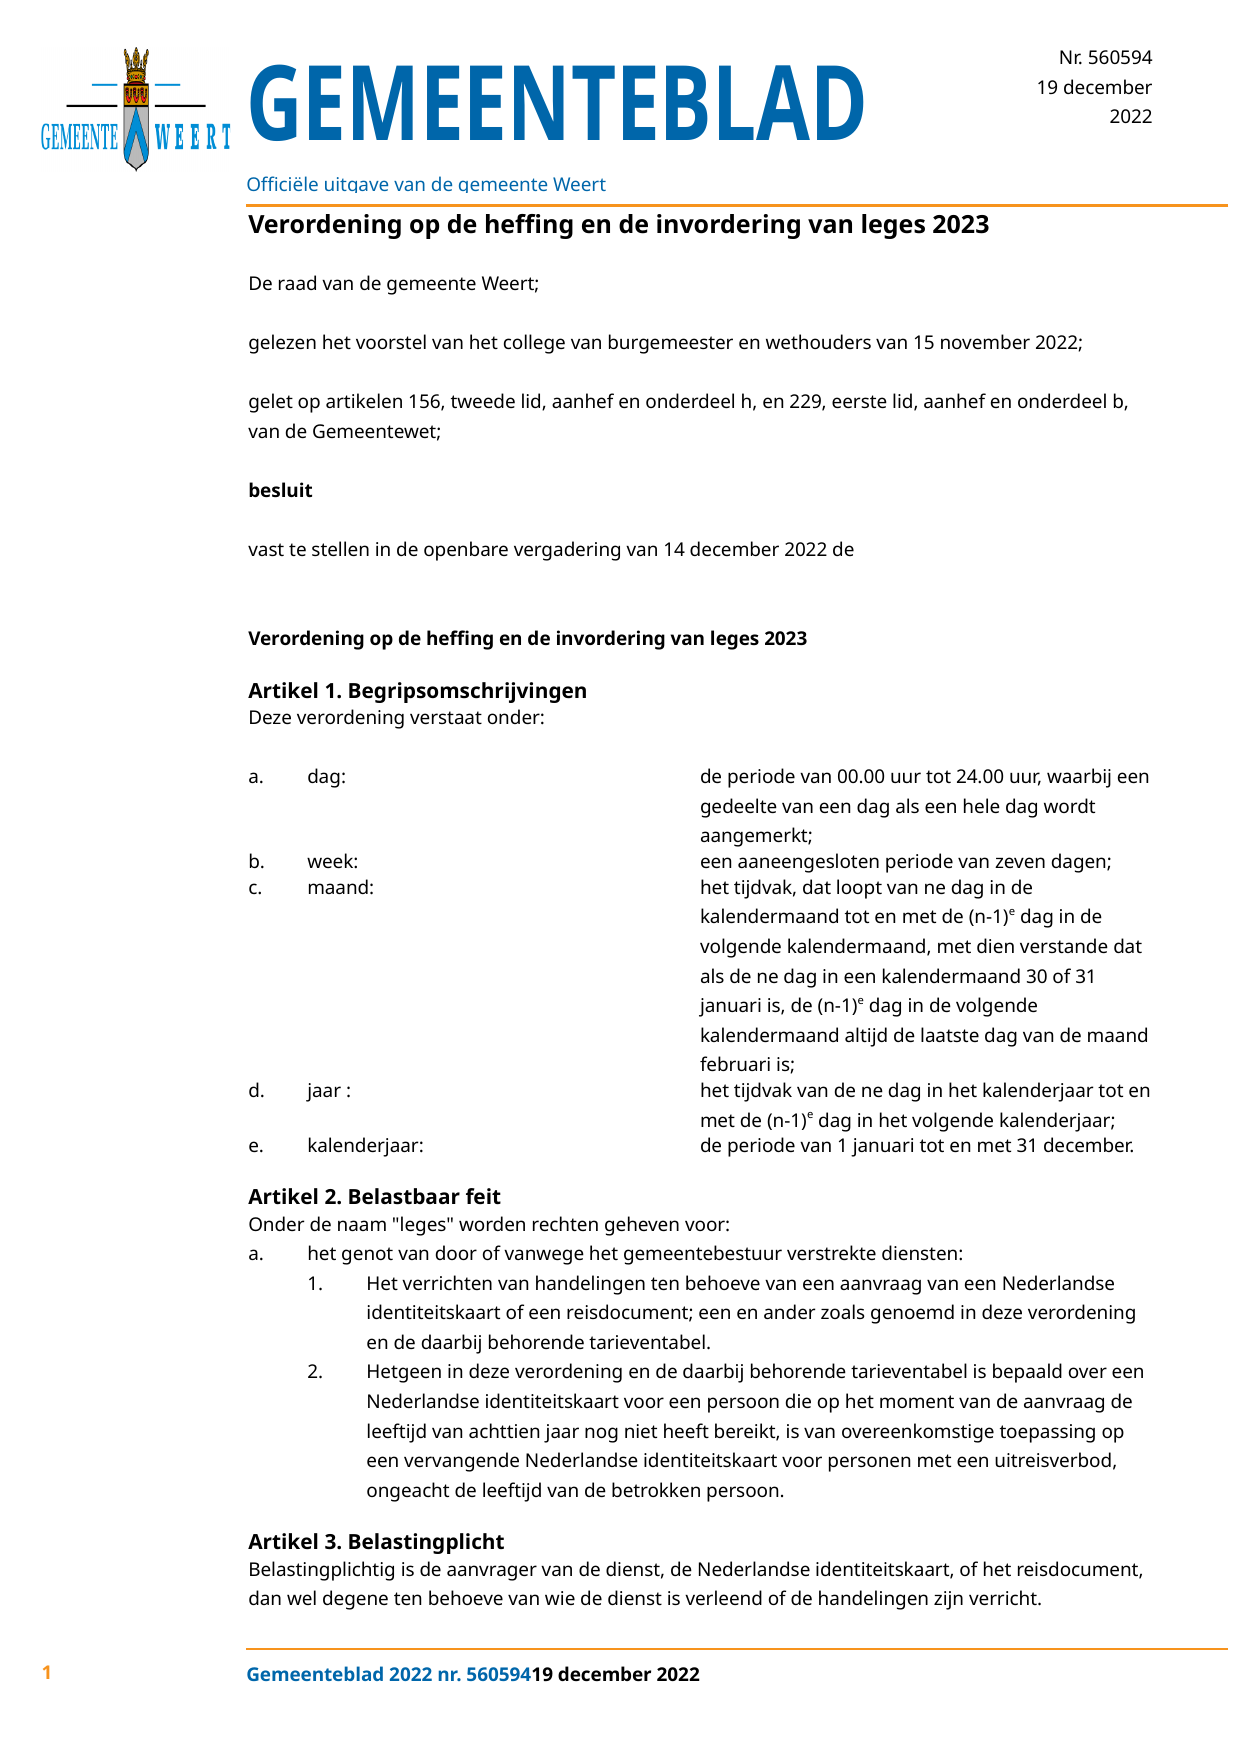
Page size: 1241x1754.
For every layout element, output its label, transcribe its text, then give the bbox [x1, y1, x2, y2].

text Deze verordening verstaat onder: [248, 704, 1152, 730]
table_cell kalenderjaar: [248, 1133, 700, 1158]
list het genot van door of vanwege het gemeentebestuur verstrekte diensten: [248, 1240, 1152, 1266]
table_cell maand: [248, 874, 700, 1077]
text De raad van de gemeente Weert; [248, 270, 1152, 296]
table_cell het tijdvak, dat loopt van ne dag in de kalendermaand tot en met de (n-1)e dag in de volgende kalendermaand, met dien verstande dat als de ne dag in een kalendermaand 30 of 31 januari is, de (n-1)e dag in de volgende kalendermaand altijd de laatste dag van de maand februari is; [700, 874, 1152, 1077]
list Hetgeen in deze verordening en de daarbij behorende tarieventabel is bepaald over een Nederlandse identiteitskaart voor een persoon die op het moment van de aanvraag de leeftijd van achttien jaar nog niet heeft bereikt, is van overeenkomstige toepassing op een vervangende Nederlandse identiteitskaart voor personen met een uitreisverbod, ongeacht de leeftijd van de betrokken persoon. [307, 1359, 1152, 1503]
table_header de periode van 00.00 uur tot 24.00 uur, waarbij een gedeelte van een dag als een hele dag wordt aangemerkt; [700, 764, 1152, 848]
text gelet op artikelen 156, tweede lid, aanhef en onderdeel h, en 229, eerste lid, aanhef en onderdeel b, van de Gemeentewet; [248, 389, 1152, 444]
list Het verrichten van handelingen ten behoeve van een aanvraag van een Nederlandse identiteitskaart of een reisdocument; een en ander zoals genoemd in deze verordening en de daarbij behorende tarieventabel. [307, 1270, 1152, 1355]
table_cell een aaneengesloten periode van zeven dagen; [700, 848, 1152, 874]
text Artikel 1. Begripsomschrijvingen [248, 676, 1152, 704]
text Onder de naam "leges" worden rechten geheven voor: [248, 1211, 1152, 1237]
text gelezen het voorstel van het college van burgemeester en wethouders van 15 november 2022; [248, 329, 1152, 355]
table_cell het tijdvak van de ne dag in het kalenderjaar tot en met de (n-1)e dag in het volgende kalenderjaar; [700, 1077, 1152, 1133]
text Belastingplichtig is de aanvrager van de dienst, de Nederlandse identiteitskaart, of het reisdocument, dan wel degene ten behoeve van wie de dienst is verleend of de handelingen zijn verricht. [248, 1556, 1152, 1611]
text vast te stellen in de openbare vergadering van 14 december 2022 de [248, 537, 1152, 562]
text Artikel 2. Belastbaar feit [248, 1182, 1152, 1211]
text Verordening op de heffing en de invordering van leges 2023 [248, 207, 1152, 241]
table_cell de periode van 1 januari tot en met 31 december. [700, 1133, 1152, 1158]
picture [41, 47, 231, 172]
table_cell week: [248, 848, 700, 874]
table_cell jaar : [248, 1077, 700, 1133]
text Artikel 3. Belastingplicht [248, 1527, 1152, 1556]
table_header dag: [248, 764, 700, 848]
text besluit [248, 477, 1152, 503]
text Verordening op de heffing en de invordering van leges 2023 [248, 625, 1152, 651]
